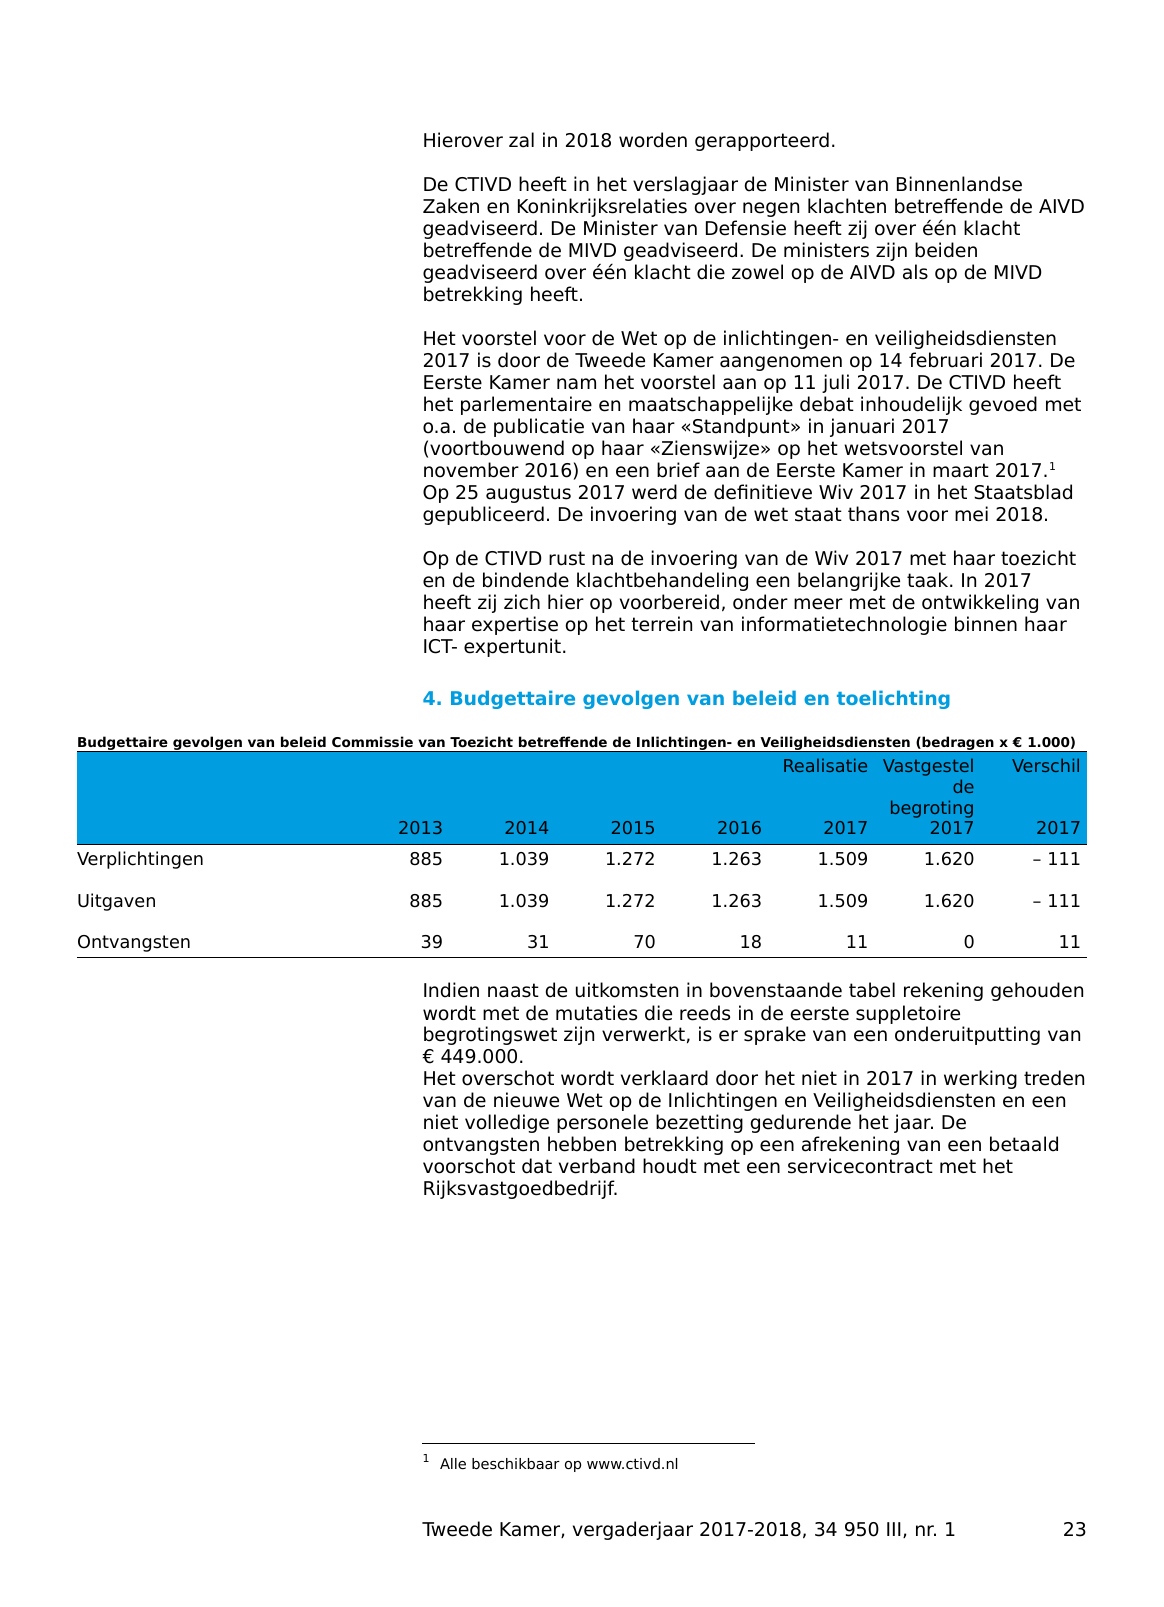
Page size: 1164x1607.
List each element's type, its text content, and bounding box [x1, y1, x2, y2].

table_cell [980, 911, 1087, 932]
table_cell – 111 [980, 891, 1087, 911]
table_cell [874, 911, 980, 932]
table_cell 1.620 [874, 891, 980, 911]
table_cell 1.263 [661, 845, 768, 870]
table_cell [768, 870, 874, 891]
table_cell [661, 870, 768, 891]
table_cell Verschil [980, 752, 1087, 818]
table_cell 0 [874, 932, 980, 957]
table_cell [874, 870, 980, 891]
table_cell [77, 911, 342, 932]
table_cell – 111 [980, 845, 1087, 870]
table_cell [77, 818, 342, 844]
table_cell [661, 911, 768, 932]
table_cell 1.272 [555, 845, 661, 870]
table_cell 70 [555, 932, 661, 957]
table_cell Ontvangsten [77, 932, 342, 957]
table_cell 1.039 [449, 891, 555, 911]
table_cell Vastgestelde begroting [874, 752, 980, 818]
table_cell [343, 870, 449, 891]
table_cell 1.620 [874, 845, 980, 870]
subtitle 4. Budgettaire gevolgen van beleid en toelichting [422, 688, 1087, 710]
text De CTIVD heeft in het verslagjaar de Minister van Binnenlandse Zaken en Koninkrijksrelaties over negen klachten betreffende de AIVD geadviseerd. De Minister van Defensie heeft zij over één klacht betreffende de MIVD geadviseerd. De ministers zijn beiden geadviseerd over één klacht die zowel op de AIVD als op de MIVD betrekking heeft. [422, 174, 1087, 306]
table_cell [77, 752, 342, 818]
table_cell 1.263 [661, 891, 768, 911]
table_cell 11 [980, 932, 1087, 957]
table_cell [343, 752, 449, 818]
text Het overschot wordt verklaard door het niet in 2017 in werking treden van de nieuwe Wet op de Inlichtingen en Veiligheidsdiensten en een niet volledige personele bezetting gedurende het jaar. De ontvangsten hebben betrekking op een afrekening van een betaald voorschot dat verband houdt met een servicecontract met het Rijksvastgoedbedrijf. [422, 1068, 1087, 1200]
table_cell Uitgaven [77, 891, 342, 911]
table_cell [661, 752, 768, 818]
table_cell [980, 870, 1087, 891]
table_cell 2015 [555, 818, 661, 844]
table_cell 39 [343, 932, 449, 957]
table_cell 885 [343, 891, 449, 911]
table_cell [449, 911, 555, 932]
table_cell 2017 [768, 818, 874, 844]
text Op de CTIVD rust na de invoering van de Wiv 2017 met haar toezicht en de bindende klachtbehandeling een belangrijke taak. In 2017 heeft zij zich hier op voorbereid, onder meer met de ontwikkeling van haar expertise op het terrein van informatietechnologie binnen haar ICT- expertunit. [422, 548, 1087, 658]
table_cell Verplichtingen [77, 845, 342, 870]
table_cell [555, 911, 661, 932]
table_cell Realisatie [768, 752, 874, 818]
table_cell 11 [768, 932, 874, 957]
table_cell [768, 911, 874, 932]
table_cell [343, 911, 449, 932]
table_cell [555, 752, 661, 818]
table_cell 2014 [449, 818, 555, 844]
table_cell [77, 870, 342, 891]
table_cell 1.509 [768, 845, 874, 870]
table_cell 18 [661, 932, 768, 957]
table_cell 2016 [661, 818, 768, 844]
table_cell [449, 752, 555, 818]
table_cell 1.039 [449, 845, 555, 870]
table_cell 31 [449, 932, 555, 957]
table_cell 1.272 [555, 891, 661, 911]
table_cell 2017 [874, 818, 980, 844]
table_header Budgettaire gevolgen van beleid Commissie van Toezicht betreffende de Inlichtingen- en Veiligheidsdiensten (bedragen x € 1.000) [77, 735, 1087, 751]
table_cell [555, 870, 661, 891]
text Alle beschikbaar op www.ctivd.nl [422, 1452, 1087, 1474]
table_cell 1.509 [768, 891, 874, 911]
table_cell 885 [343, 845, 449, 870]
text Hierover zal in 2018 worden gerapporteerd. [422, 130, 1087, 152]
table_cell [449, 870, 555, 891]
text Indien naast de uitkomsten in bovenstaande tabel rekening gehouden wordt met de mutaties die reeds in de eerste suppletoire begrotingswet zijn verwerkt, is er sprake van een onderuitputting van € 449.000. [422, 980, 1087, 1068]
table_cell 2013 [343, 818, 449, 844]
table_cell 2017 [980, 818, 1087, 844]
text Het voorstel voor de Wet op de inlichtingen- en veiligheidsdiensten 2017 is door de Tweede Kamer aangenomen op 14 februari 2017. De Eerste Kamer nam het voorstel aan op 11 juli 2017. De CTIVD heeft het parlementaire en maatschappelijke debat inhoudelijk gevoed met o.a. de publicatie van haar «Standpunt» in januari 2017 (voortbouwend op haar «Zienswijze» op het wetsvoorstel van november 2016) en een brief aan de Eerste Kamer in maart 2017. Op 25 augustus 2017 werd de definitieve Wiv 2017 in het Staatsblad gepubliceerd. De invoering van de wet staat thans voor mei 2018. [422, 328, 1087, 526]
